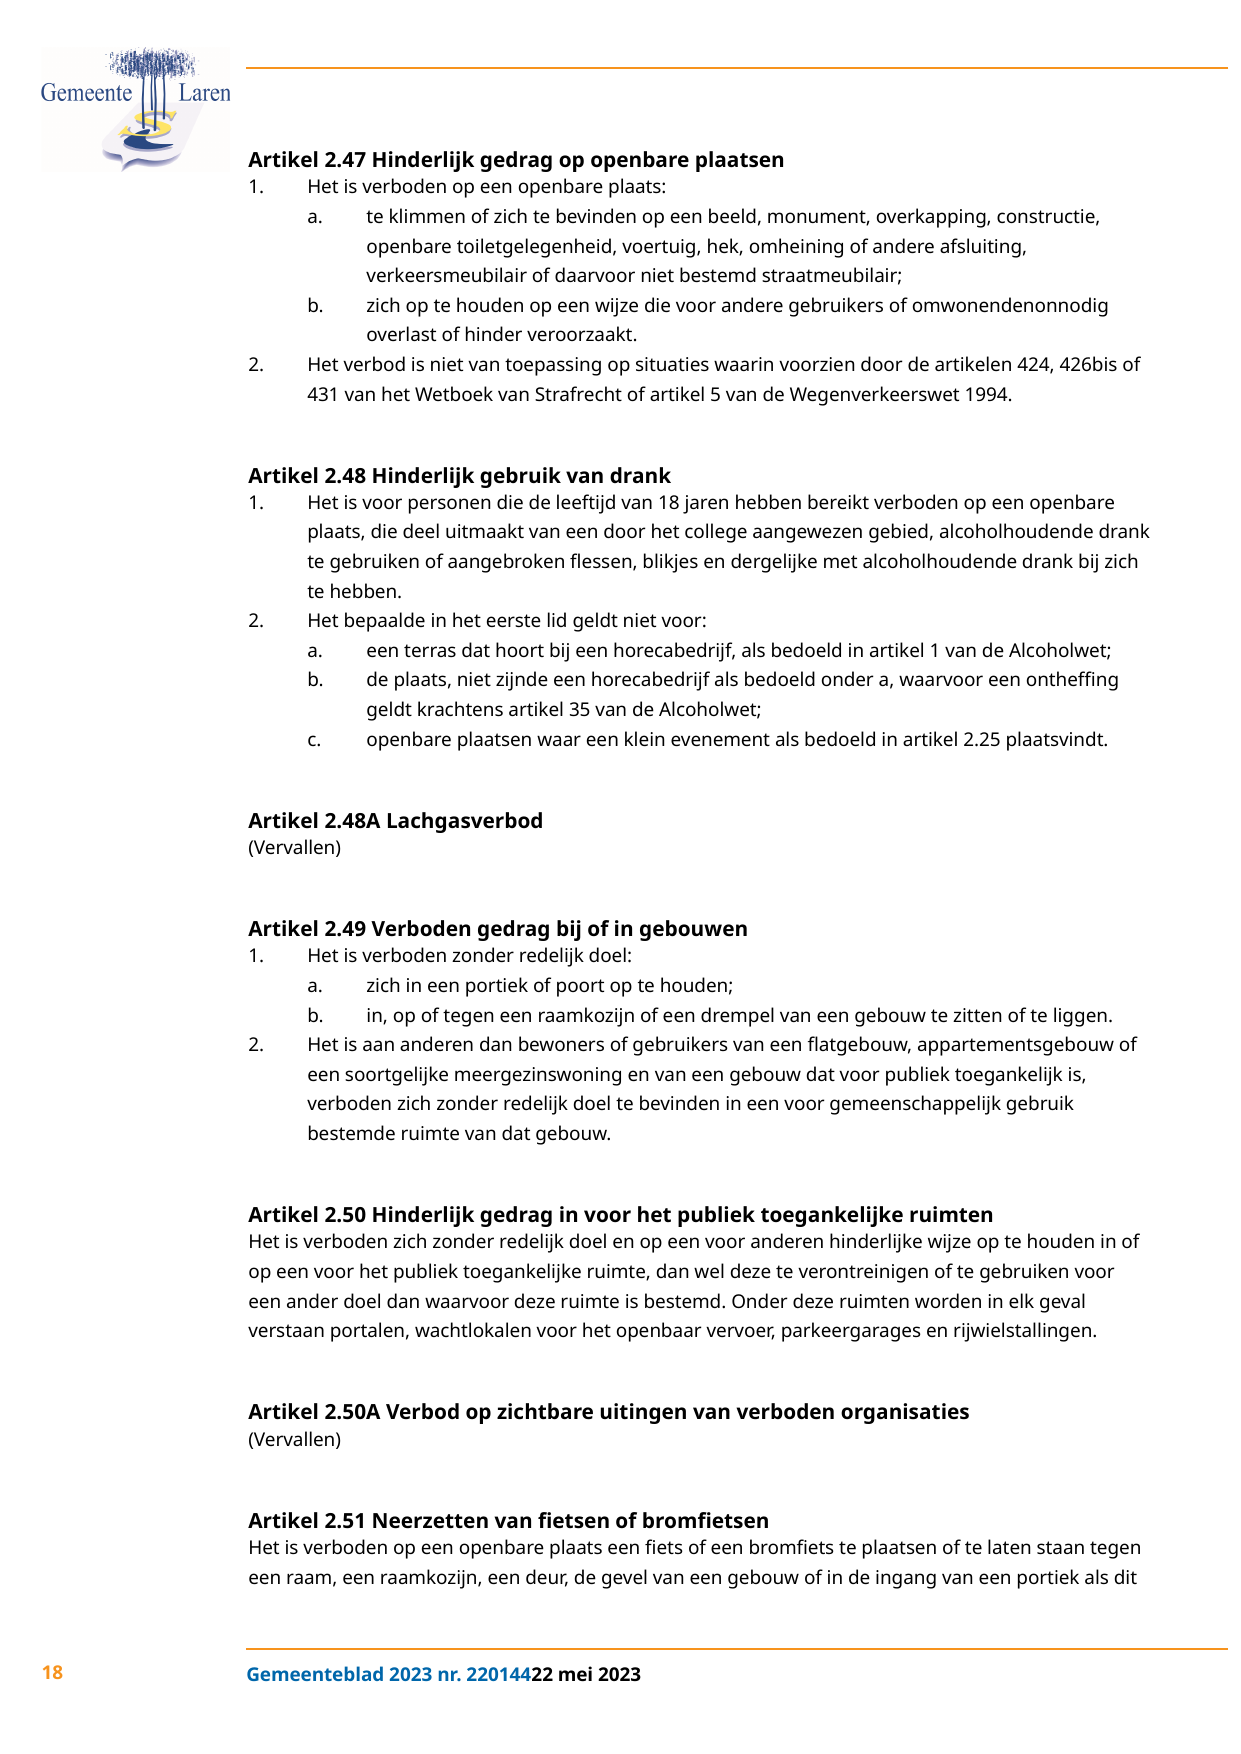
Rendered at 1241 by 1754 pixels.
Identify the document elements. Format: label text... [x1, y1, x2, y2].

list Het is aan anderen dan bewoners of gebruikers van een flatgebouw, appartementsgebouw of een soortgelijke meergezinswoning en van een gebouw dat voor publiek toegankelijk is, verboden zich zonder redelijk doel te bevinden in een voor gemeenschappelijk gebruik bestemde ruimte van dat gebouw. [248, 1031, 1152, 1146]
text Artikel 2.51 Neerzetten van fietsen of bromfietsen [248, 1506, 1152, 1534]
text Artikel 2.49 Verboden gedrag bij of in gebouwen [248, 914, 1152, 943]
list Het is voor personen die de leeftijd van 18 jaren hebben bereikt verboden op een openbare plaats, die deel uitmaakt van een door het college aangewezen gebied, alcoholhoudende drank te gebruiken of aangebroken flessen, blikjes en dergelijke met alcoholhoudende drank bij zich te hebben. [248, 489, 1152, 604]
text Artikel 2.48A Lachgasverbod [248, 806, 1152, 834]
text Het is verboden op een openbare plaats een fiets of een bromfiets te plaatsen of te laten staan tegen een raam, een raamkozijn, een deur, de gevel van een gebouw of in de ingang van een portiek als dit [248, 1534, 1152, 1589]
list Het is verboden op een openbare plaats: [248, 174, 1152, 199]
list Het is verboden zonder redelijk doel: [248, 943, 1152, 968]
list zich in een portiek of poort op te houden; [307, 972, 1152, 998]
list Het verbod is niet van toepassing op situaties waarin voorzien door de artikelen 424, 426bis of 431 van het Wetboek van Strafrecht of artikel 5 van de Wegenverkeerswet 1994. [248, 351, 1152, 406]
list zich op te houden op een wijze die voor andere gebruikers of omwonendenonnodig overlast of hinder veroorzaakt. [307, 292, 1152, 347]
list Het bepaalde in het eerste lid geldt niet voor: [248, 607, 1152, 633]
text (Vervallen) [248, 1426, 1152, 1452]
text Artikel 2.47 Hinderlijk gedrag op openbare plaatsen [248, 145, 1152, 174]
text Artikel 2.50 Hinderlijk gedrag in voor het publiek toegankelijke ruimten [248, 1200, 1152, 1229]
list te klimmen of zich te bevinden op een beeld, monument, overkapping, constructie, openbare toiletgelegenheid, voertuig, hek, omheining of andere afsluiting, verkeersmeubilair of daarvoor niet bestemd straatmeubilair; [307, 203, 1152, 288]
list een terras dat hoort bij een horecabedrijf, als bedoeld in artikel 1 van de Alcoholwet; [307, 637, 1152, 663]
list in, op of tegen een raamkozijn of een drempel van een gebouw te zitten of te liggen. [307, 1002, 1152, 1028]
text (Vervallen) [248, 834, 1152, 860]
text Artikel 2.50A Verbod op zichtbare uitingen van verboden organisaties [248, 1397, 1152, 1426]
list de plaats, niet zijnde een horecabedrijf als bedoeld onder a, waarvoor een ontheffing geldt krachtens artikel 35 van de Alcoholwet; [307, 667, 1152, 722]
picture [41, 47, 231, 172]
list openbare plaatsen waar een klein evenement als bedoeld in artikel 2.25 plaatsvindt. [307, 726, 1152, 752]
text Het is verboden zich zonder redelijk doel en op een voor anderen hinderlijke wijze op te houden in of op een voor het publiek toegankelijke ruimte, dan wel deze te verontreinigen of te gebruiken voor een ander doel dan waarvoor deze ruimte is bestemd. Onder deze ruimten worden in elk geval verstaan portalen, wachtlokalen voor het openbaar vervoer, parkeergarages en rijwielstallingen. [248, 1229, 1152, 1343]
text Artikel 2.48 Hinderlijk gebruik van drank [248, 461, 1152, 489]
